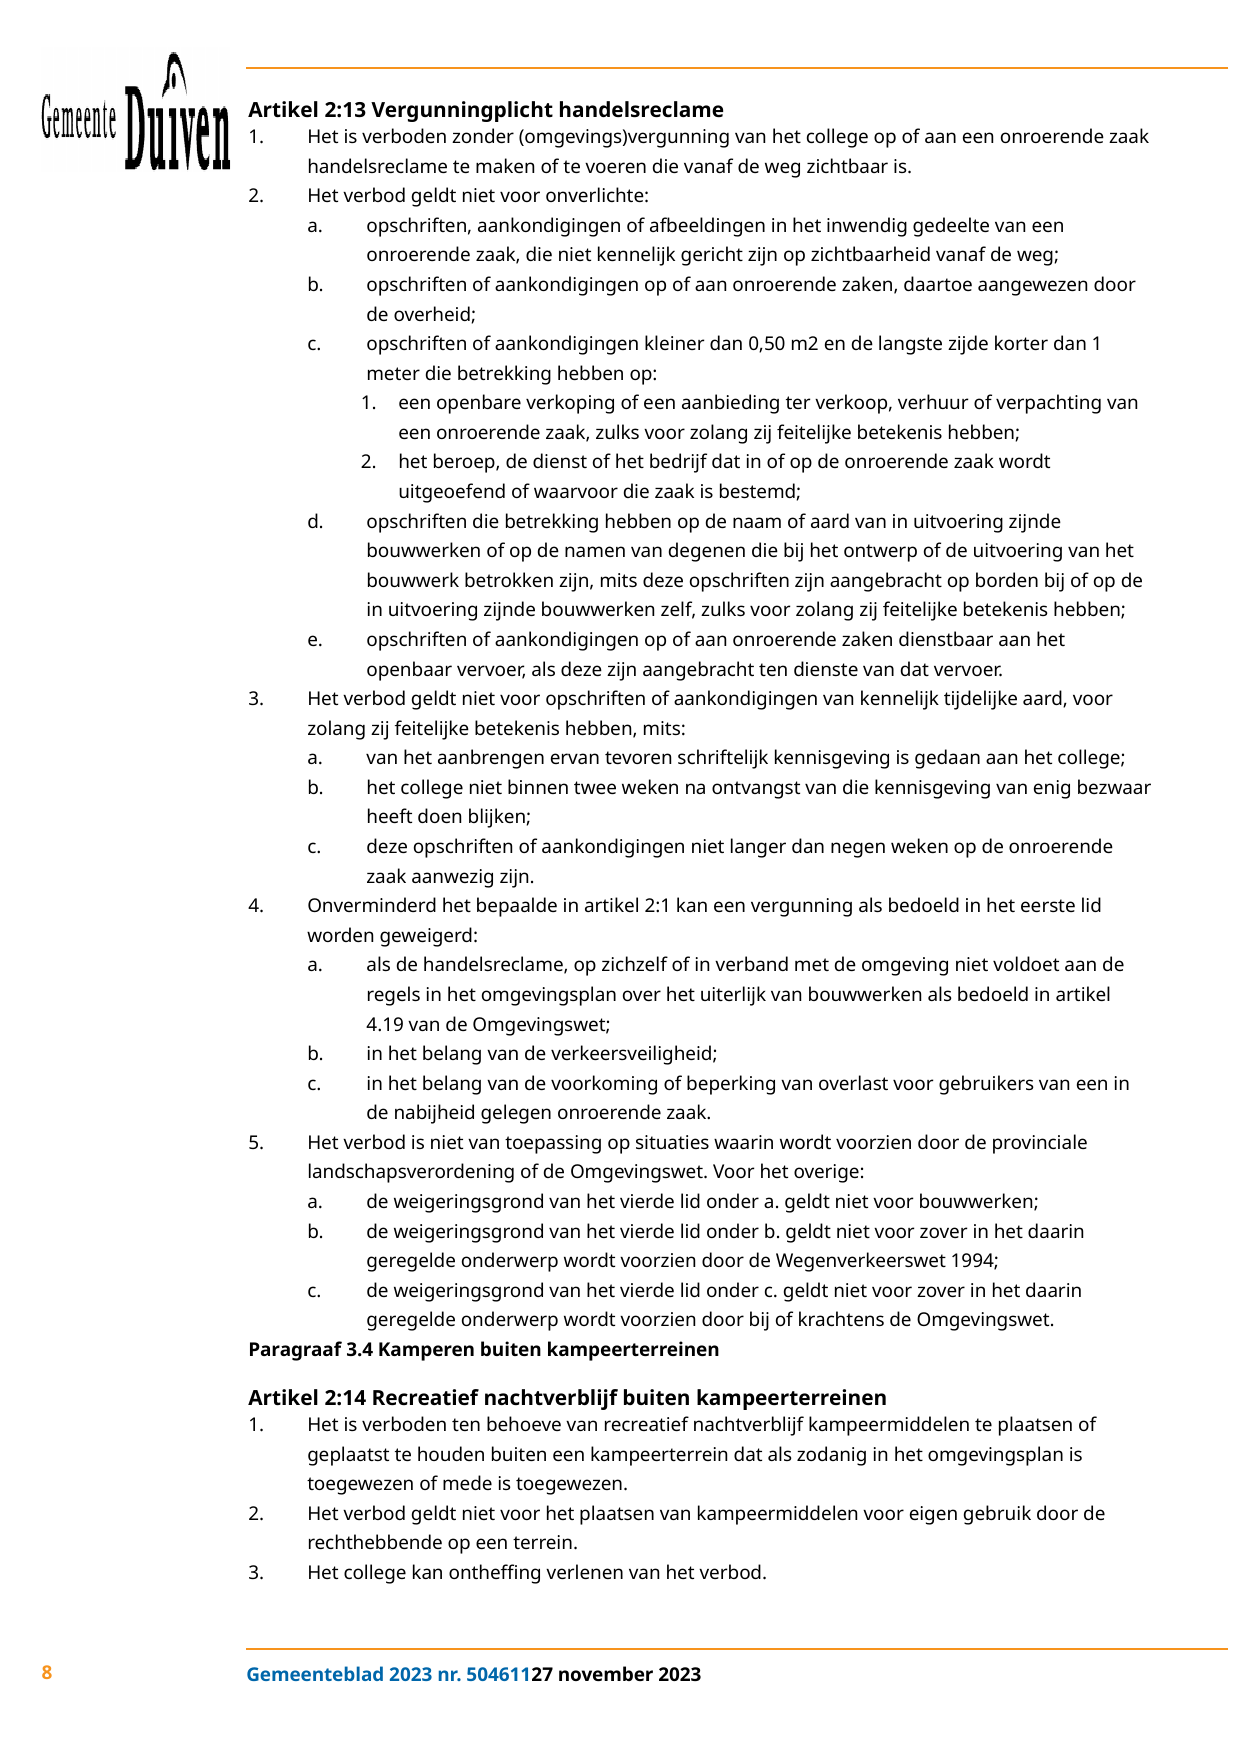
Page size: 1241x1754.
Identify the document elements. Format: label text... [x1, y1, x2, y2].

text Paragraaf 3.4 Kamperen buiten kampeerterreinen [248, 1336, 1152, 1362]
list Het verbod geldt niet voor opschriften of aankondigingen van kennelijk tijdelijke aard, voor zolang zij feitelijke betekenis hebben, mits: [248, 685, 1152, 741]
list deze opschriften of aankondigingen niet langer dan negen weken op de onroerende zaak aanwezig zijn. [307, 833, 1152, 888]
list Het is verboden ten behoeve van recreatief nachtverblijf kampeermiddelen te plaatsen of geplaatst te houden buiten een kampeerterrein dat als zodanig in het omgevingsplan is toegewezen of mede is toegewezen. [248, 1411, 1152, 1496]
picture [41, 47, 231, 172]
list Het verbod geldt niet voor het plaatsen van kampeermiddelen voor eigen gebruik door de rechthebbende op een terrein. [248, 1500, 1152, 1555]
list opschriften of aankondigingen op of aan onroerende zaken, daartoe aangewezen door de overheid; [307, 271, 1152, 326]
list als de handelsreclame, op zichzelf of in verband met de omgeving niet voldoet aan de regels in het omgevingsplan over het uiterlijk van bouwwerken als bedoeld in artikel 4.19 van de Omgevingswet; [307, 952, 1152, 1036]
list opschriften of aankondigingen kleiner dan 0,50 m2 en de langste zijde korter dan 1 meter die betrekking hebben op: [307, 330, 1152, 386]
text Artikel 2:13 Vergunningplicht handelsreclame [248, 95, 1152, 123]
text Artikel 2:14 Recreatief nachtverblijf buiten kampeerterreinen [248, 1383, 1152, 1411]
list in het belang van de voorkoming of beperking van overlast voor gebruikers van een in de nabijheid gelegen onroerende zaak. [307, 1070, 1152, 1125]
list een openbare verkoping of een aanbieding ter verkoop, verhuur of verpachting van een onroerende zaak, zulks voor zolang zij feitelijke betekenis hebben; [361, 389, 1152, 445]
list in het belang van de verkeersveiligheid; [307, 1040, 1152, 1066]
list Het college kan ontheffing verlenen van het verbod. [248, 1559, 1152, 1585]
list de weigeringsgrond van het vierde lid onder c. geldt niet voor zover in het daarin geregelde onderwerp wordt voorzien door bij of krachtens de Omgevingswet. [307, 1277, 1152, 1332]
list Onverminderd het bepaalde in artikel 2:1 kan een vergunning als bedoeld in het eerste lid worden geweigerd: [248, 892, 1152, 948]
list opschriften of aankondigingen op of aan onroerende zaken dienstbaar aan het openbaar vervoer, als deze zijn aangebracht ten dienste van dat vervoer. [307, 626, 1152, 681]
list opschriften, aankondigingen of afbeeldingen in het inwendig gedeelte van een onroerende zaak, die niet kennelijk gericht zijn op zichtbaarheid vanaf de weg; [307, 212, 1152, 267]
list Het verbod geldt niet voor onverlichte: [248, 182, 1152, 208]
list Het verbod is niet van toepassing op situaties waarin wordt voorzien door de provinciale landschapsverordening of de Omgevingswet. Voor het overige: [248, 1129, 1152, 1184]
list de weigeringsgrond van het vierde lid onder a. geldt niet voor bouwwerken; [307, 1188, 1152, 1214]
list het beroep, de dienst of het bedrijf dat in of op de onroerende zaak wordt uitgeoefend of waarvoor die zaak is bestemd; [361, 449, 1152, 504]
list van het aanbrengen ervan tevoren schriftelijk kennisgeving is gedaan aan het college; [307, 744, 1152, 770]
list Het is verboden zonder (omgevings)vergunning van het college op of aan een onroerende zaak handelsreclame te maken of te voeren die vanaf de weg zichtbaar is. [248, 123, 1152, 178]
list opschriften die betrekking hebben op de naam of aard van in uitvoering zijnde bouwwerken of op de namen van degenen die bij het ontwerp of de uitvoering van het bouwwerk betrokken zijn, mits deze opschriften zijn aangebracht op borden bij of op de in uitvoering zijnde bouwwerken zelf, zulks voor zolang zij feitelijke betekenis hebben; [307, 508, 1152, 622]
list het college niet binnen twee weken na ontvangst van die kennisgeving van enig bezwaar heeft doen blijken; [307, 774, 1152, 829]
list de weigeringsgrond van het vierde lid onder b. geldt niet voor zover in het daarin geregelde onderwerp wordt voorzien door de Wegenverkeerswet 1994; [307, 1218, 1152, 1273]
